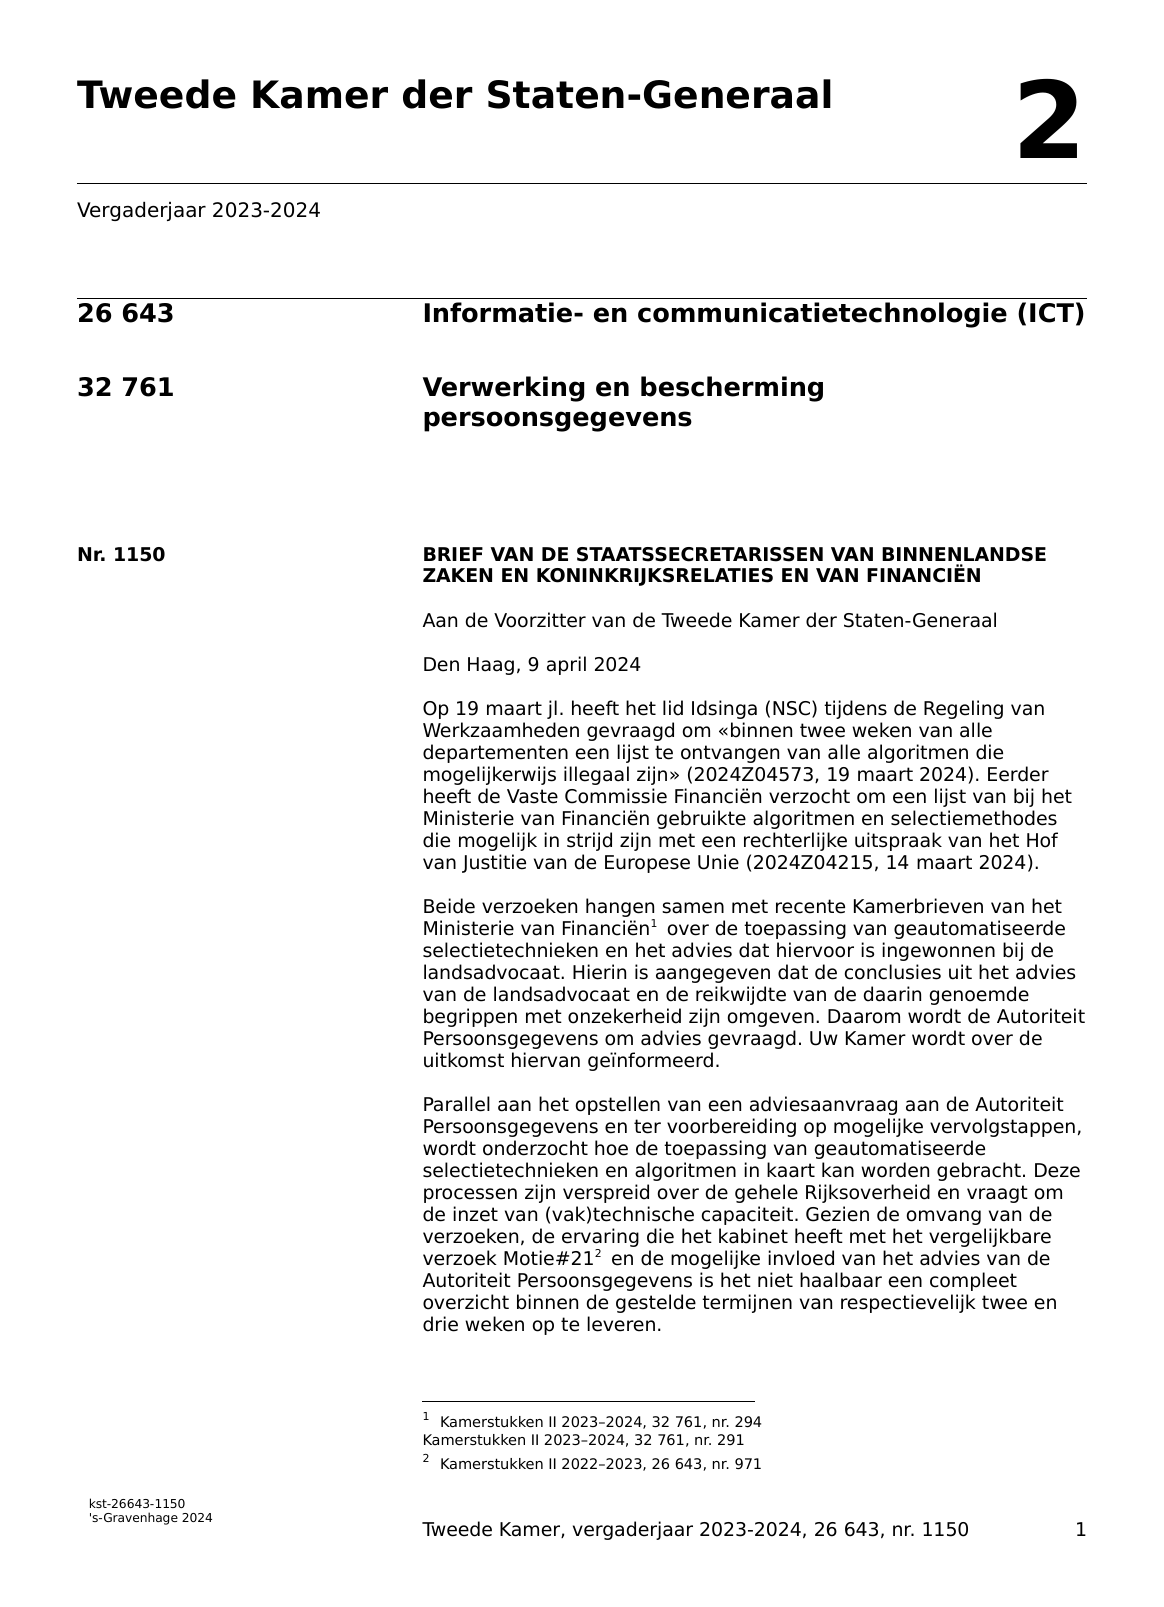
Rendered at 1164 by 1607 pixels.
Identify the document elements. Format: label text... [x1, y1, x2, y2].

subtitle 32 761 Verwerking en bescherming persoonsgegevens [77, 373, 1087, 432]
text 's-Gravenhage 2024 [88, 1511, 323, 1525]
text Kamerstukken II 2023–2024, 32 761, nr. 294 [422, 1410, 1087, 1432]
subtitle 26 643 Informatie- en communicatietechnologie (ICT) [77, 299, 1087, 329]
subtitle Nr. 1150 BRIEF VAN DE STAATSSECRETARISSEN VAN BINNENLANDSE ZAKEN EN KONINKRIJKSRELATIES EN VAN FINANCIËN [77, 543, 1087, 587]
text Aan de Voorzitter van de Tweede Kamer der Staten-Generaal [422, 609, 1087, 632]
text Op 19 maart jl. heeft het lid Idsinga (NSC) tijdens de Regeling van Werkzaamheden gevraagd om «binnen twee weken van alle departementen een lijst te ontvangen van alle algoritmen die mogelijkerwijs illegaal zijn» (2024Z04573, 19 maart 2024). Eerder heeft de Vaste Commissie Financiën verzocht om een lijst van bij het Ministerie van Financiën gebruikte algoritmen en selectiemethodes die mogelijk in strijd zijn met een rechterlijke uitspraak van het Hof van Justitie van de Europese Unie (2024Z04215, 14 maart 2024). [422, 698, 1087, 874]
text Kamerstukken II 2023–2024, 32 761, nr. 291 [422, 1432, 1087, 1449]
text Parallel aan het opstellen van een adviesaanvraag aan de Autoriteit Persoonsgegevens en ter voorbereiding op mogelijke vervolgstappen, wordt onderzocht hoe de toepassing van geautomatiseerde selectietechnieken en algoritmen in kaart kan worden gebracht. Deze processen zijn verspreid over de gehele Rijksoverheid en vraagt om de inzet van (vak)technische capaciteit. Gezien de omvang van de verzoeken, de ervaring die het kabinet heeft met het vergelijkbare verzoek Motie#21 en de mogelijke invloed van het advies van de Autoriteit Persoonsgegevens is het niet haalbaar een compleet overzicht binnen de gestelde termijnen van respectievelijk twee en drie weken op te leveren. [422, 1094, 1087, 1336]
table_cell Vergaderjaar 2023-2024 [77, 184, 1087, 298]
text kst-26643-1150 [88, 1497, 323, 1511]
table_header 2 [886, 59, 1087, 183]
table_header Tweede Kamer der Staten-Generaal [77, 59, 886, 183]
text Beide verzoeken hangen samen met recente Kamerbrieven van het Ministerie van Financiën over de toepassing van geautomatiseerde selectietechnieken en het advies dat hiervoor is ingewonnen bij de landsadvocaat. Hierin is aangegeven dat de conclusies uit het advies van de landsadvocaat en de reikwijdte van de daarin genoemde begrippen met onzekerheid zijn omgeven. Daarom wordt de Autoriteit Persoonsgegevens om advies gevraagd. Uw Kamer wordt over de uitkomst hiervan geïnformeerd. [422, 896, 1087, 1072]
text Kamerstukken II 2022–2023, 26 643, nr. 971 [422, 1452, 1087, 1474]
text Den Haag, 9 april 2024 [422, 654, 1087, 676]
